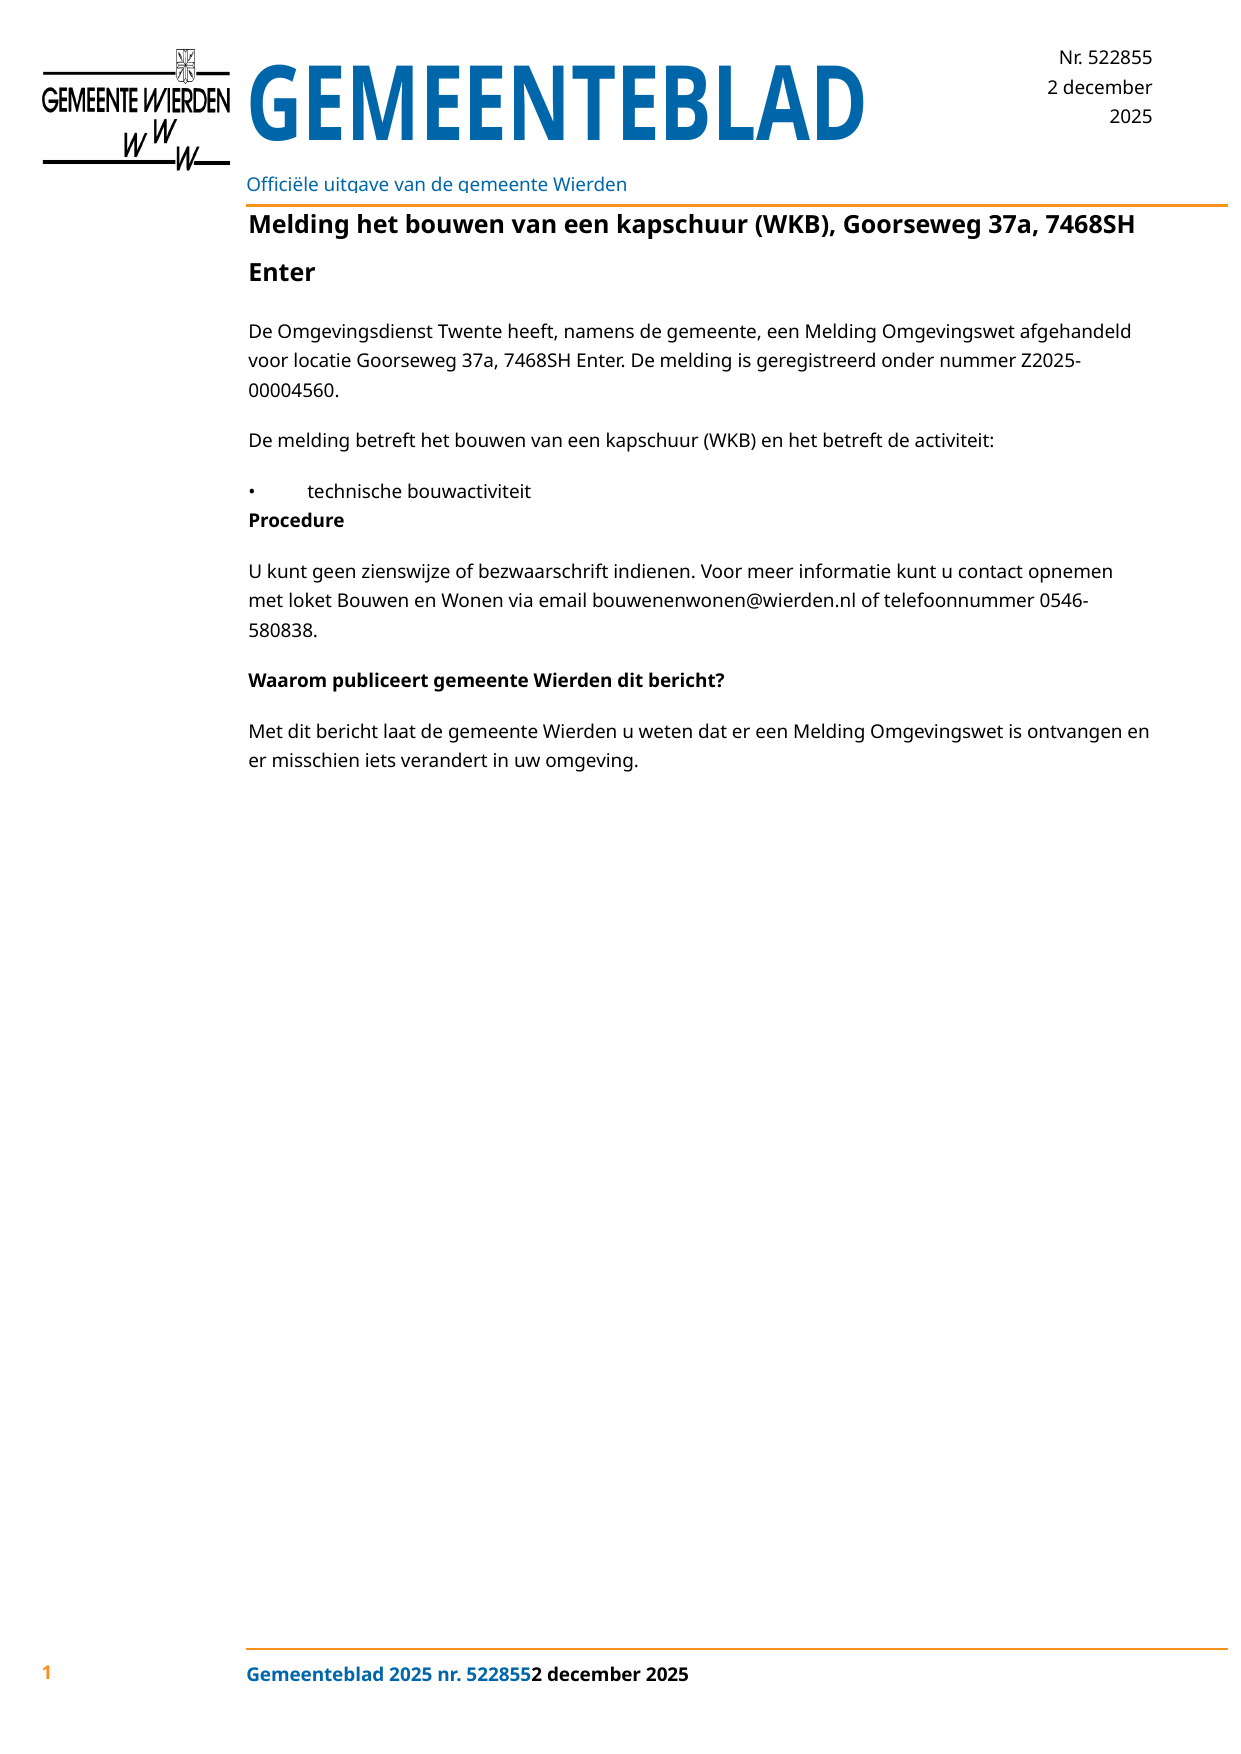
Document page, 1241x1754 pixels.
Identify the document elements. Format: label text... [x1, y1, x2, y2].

text Procedure [248, 507, 1152, 533]
text U kunt geen zienswijze of bezwaarschrift indienen. Voor meer informatie kunt u contact opnemen met loket Bouwen en Wonen via email bouwenenwonen@wierden.nl of telefoonnummer 0546-580838. [248, 558, 1152, 643]
picture [41, 47, 231, 172]
text Melding het bouwen van een kapschuur (WKB), Goorseweg 37a, 7468SH Enter [248, 207, 1152, 288]
text De melding betreft het bouwen van een kapschuur (WKB) en het betreft de activiteit: [248, 427, 1152, 453]
text De Omgevingsdienst Twente heeft, namens de gemeente, een Melding Omgevingswet afgehandeld voor locatie Goorseweg 37a, 7468SH Enter. De melding is geregistreerd onder nummer Z2025-00004560. [248, 318, 1152, 403]
text Met dit bericht laat de gemeente Wierden u weten dat er een Melding Omgevingswet is ontvangen en er misschien iets verandert in uw omgeving. [248, 718, 1152, 773]
text Waarom publiceert gemeente Wierden dit bericht? [248, 667, 1152, 693]
list technische bouwactiviteit [248, 478, 1152, 504]
